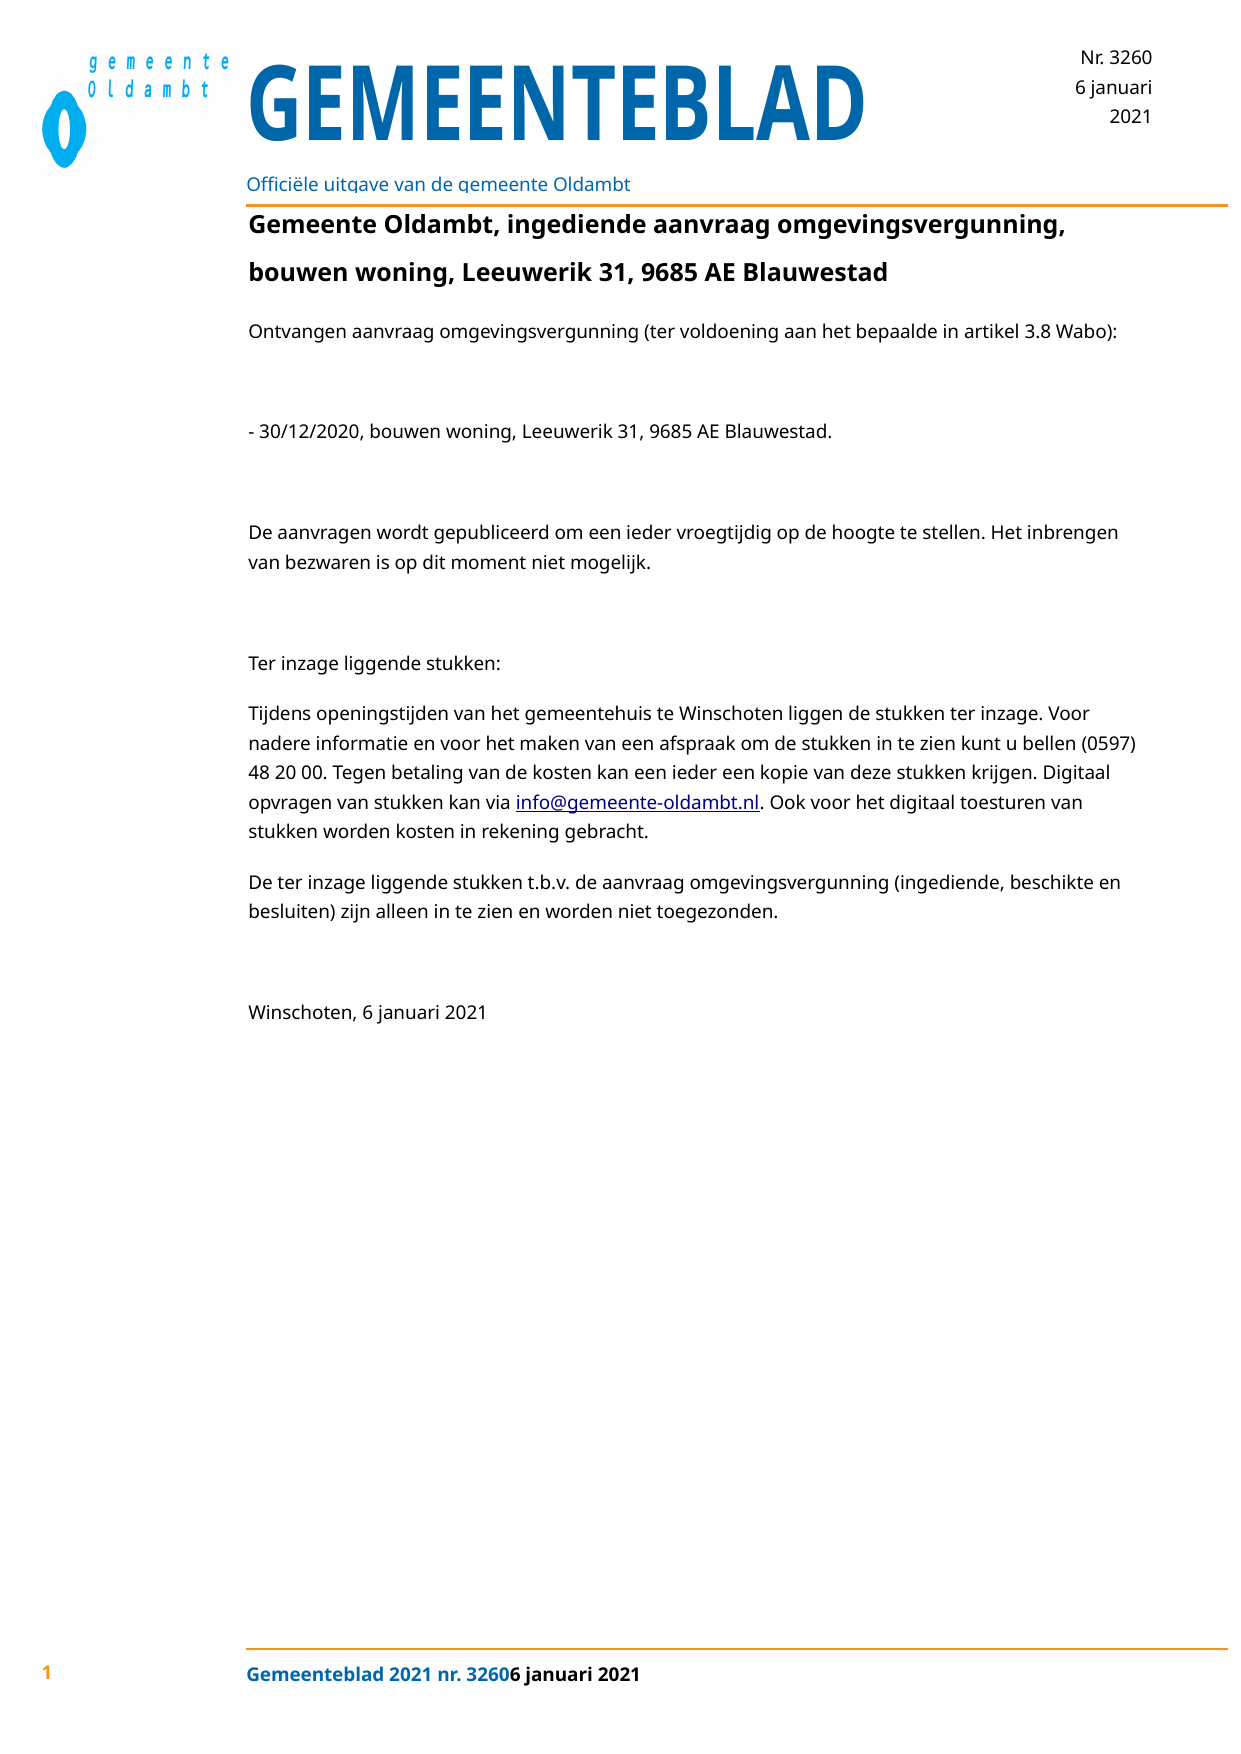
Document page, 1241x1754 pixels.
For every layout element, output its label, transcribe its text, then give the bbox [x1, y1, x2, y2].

text - 30/12/2020, bouwen woning, Leeuwerik 31, 9685 AE Blauwestad. [248, 419, 1152, 444]
text Ontvangen aanvraag omgevingsvergunning (ter voldoening aan het bepaalde in artikel 3.8 Wabo): [248, 318, 1152, 344]
text Ter inzage liggende stukken: [248, 650, 1152, 676]
text De aanvragen wordt gepubliceerd om een ieder vroegtijdig op de hoogte te stellen. Het inbrengen van bezwaren is op dit moment niet mogelijk. [248, 519, 1152, 575]
text De ter inzage liggende stukken t.b.v. de aanvraag omgevingsvergunning (ingediende, beschikte en besluiten) zijn alleen in te zien en worden niet toegezonden. [248, 869, 1152, 924]
text Gemeente Oldambt, ingediende aanvraag omgevingsvergunning, bouwen woning, Leeuwerik 31, 9685 AE Blauwestad [248, 207, 1152, 288]
text Tijdens openingstijden van het gemeentehuis te Winschoten liggen de stukken ter inzage. Voor nadere informatie en voor het maken van een afspraak om de stukken in te zien kunt u bellen (0597) 48 20 00. Tegen betaling van de kosten kan een ieder een kopie van deze stukken krijgen. Digitaal opvragen van stukken kan via info@gemeente-oldambt.nl. Ook voor het digitaal toesturen van stukken worden kosten in rekening gebracht. [248, 700, 1152, 844]
text Winschoten, 6 januari 2021 [248, 999, 1152, 1025]
picture [41, 47, 231, 172]
